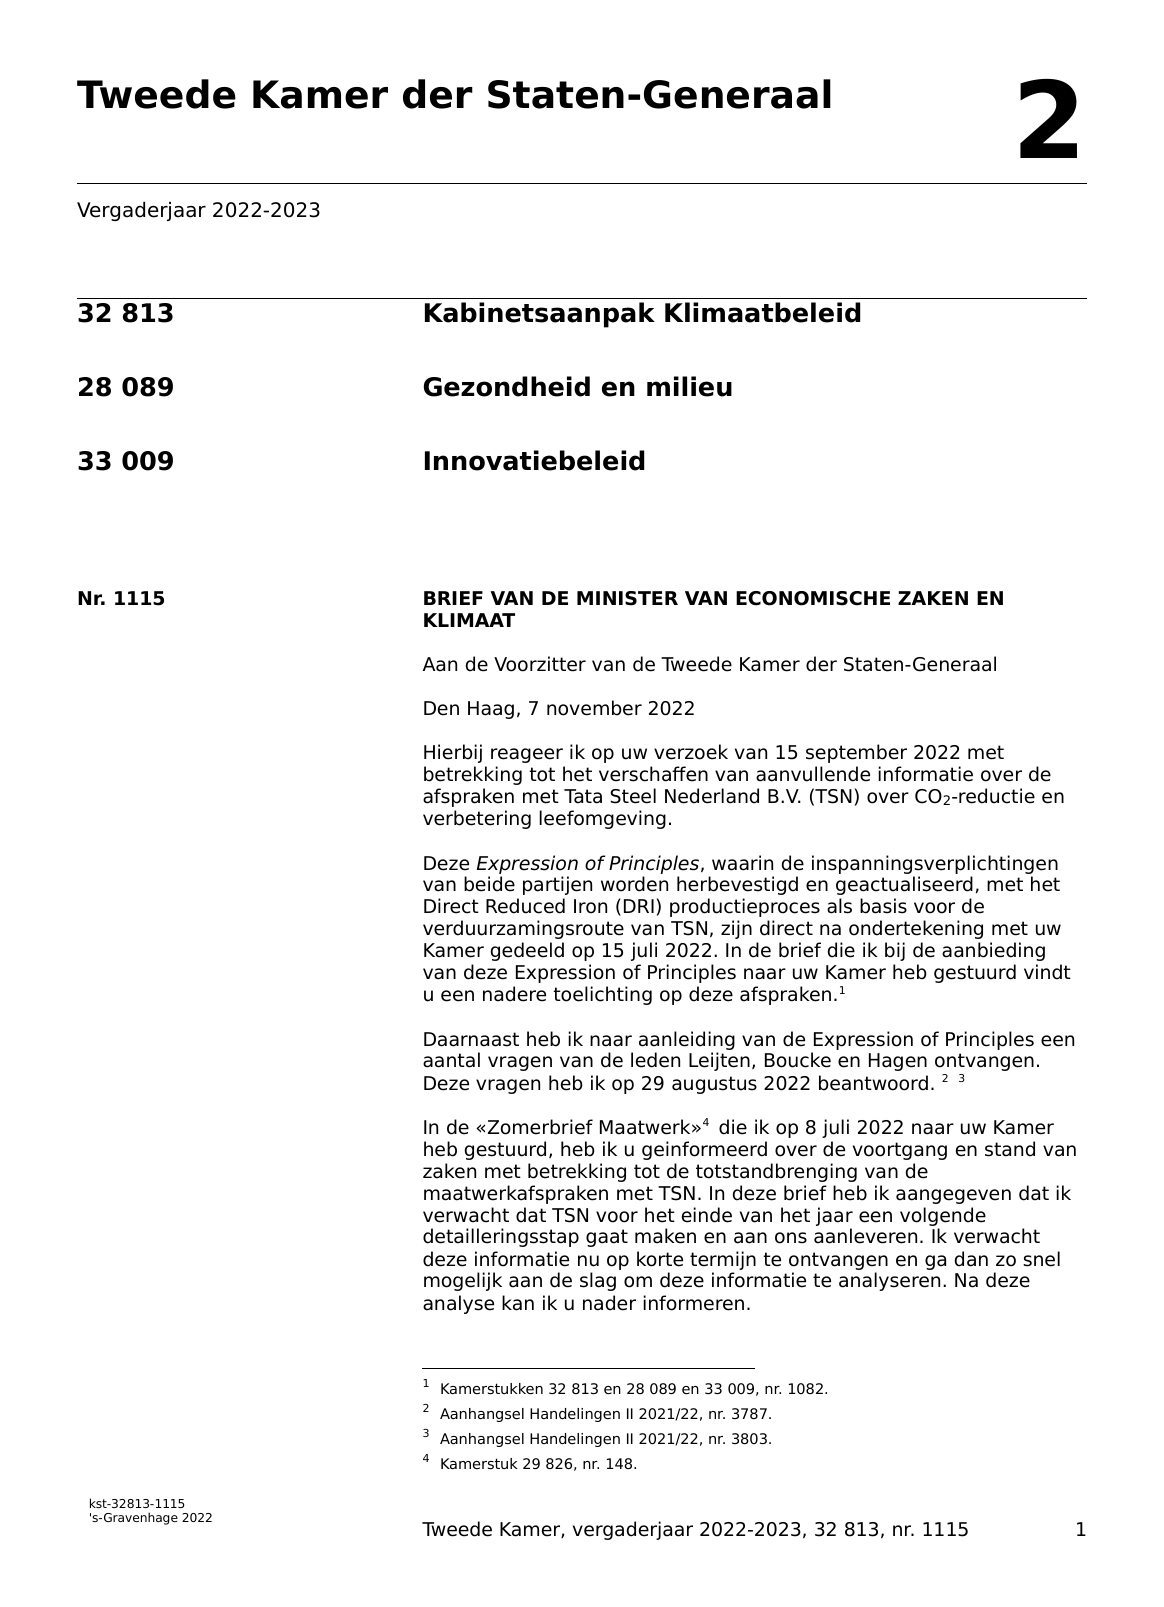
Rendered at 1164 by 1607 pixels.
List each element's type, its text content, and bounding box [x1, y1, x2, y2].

text Aanhangsel Handelingen II 2021/22, nr. 3787. [422, 1402, 1087, 1424]
subtitle 28 089 Gezondheid en milieu [77, 373, 1087, 403]
text Kamerstukken 32 813 en 28 089 en 33 009, nr. 1082. [422, 1377, 1087, 1399]
text Den Haag, 7 november 2022 [422, 698, 1087, 720]
table_header 2 [886, 59, 1087, 183]
subtitle 33 009 Innovatiebeleid [77, 447, 1087, 477]
text In de «Zomerbrief Maatwerk» die ik op 8 juli 2022 naar uw Kamer heb gestuurd, heb ik u geinformeerd over de voortgang en stand van zaken met betrekking tot de totstandbrenging van de maatwerkafspraken met TSN. In deze brief heb ik aangegeven dat ik verwacht dat TSN voor het einde van het jaar een volgende detailleringsstap gaat maken en aan ons aanleveren. Ik verwacht deze informatie nu op korte termijn te ontvangen en ga dan zo snel mogelijk aan de slag om deze informatie te analyseren. Na deze analyse kan ik u nader informeren. [422, 1117, 1087, 1314]
text Aan de Voorzitter van de Tweede Kamer der Staten-Generaal [422, 654, 1087, 676]
table_header Tweede Kamer der Staten-Generaal [77, 59, 886, 183]
text Hierbij reageer ik op uw verzoek van 15 september 2022 met betrekking tot het verschaffen van aanvullende informatie over de afspraken met Tata Steel Nederland B.V. (TSN) over CO2-reductie en verbetering leefomgeving. [422, 742, 1087, 830]
subtitle Nr. 1115 BRIEF VAN DE MINISTER VAN ECONOMISCHE ZAKEN EN KLIMAAT [77, 588, 1087, 632]
text kst-32813-1115 [88, 1497, 323, 1511]
text 's-Gravenhage 2022 [88, 1511, 323, 1525]
subtitle 32 813 Kabinetsaanpak Klimaatbeleid [77, 299, 1087, 329]
text Daarnaast heb ik naar aanleiding van de Expression of Principles een aantal vragen van de leden Leijten, Boucke en Hagen ontvangen. Deze vragen heb ik op 29 augustus 2022 beantwoord. [422, 1028, 1087, 1094]
text Kamerstuk 29 826, nr. 148. [422, 1452, 1087, 1474]
text Aanhangsel Handelingen II 2021/22, nr. 3803. [422, 1427, 1087, 1449]
text Deze Expression of Principles, waarin de inspanningsverplichtingen van beide partijen worden herbevestigd en geactualiseerd, met het Direct Reduced Iron (DRI) productieproces als basis voor de verduurzamingsroute van TSN, zijn direct na ondertekening met uw Kamer gedeeld op 15 juli 2022. In de brief die ik bij de aanbieding van deze Expression of Principles naar uw Kamer heb gestuurd vindt u een nadere toelichting op deze afspraken. [422, 852, 1087, 1006]
table_cell Vergaderjaar 2022-2023 [77, 184, 1087, 298]
